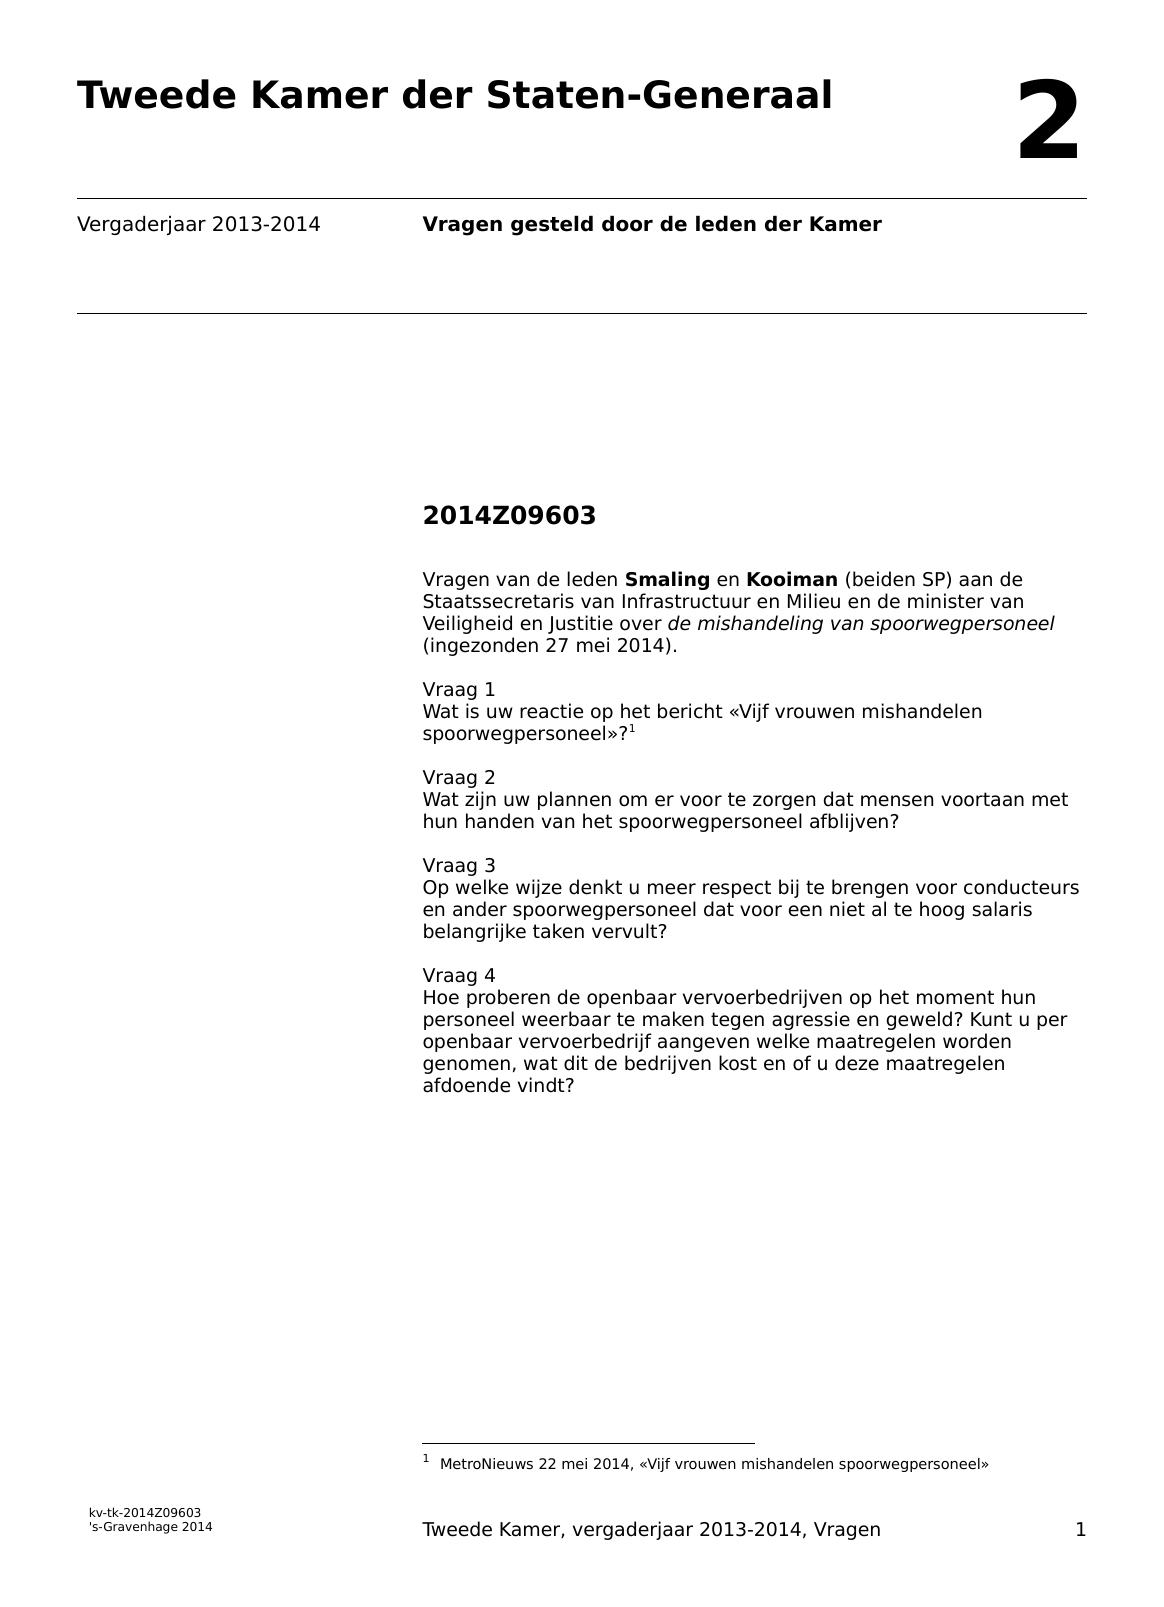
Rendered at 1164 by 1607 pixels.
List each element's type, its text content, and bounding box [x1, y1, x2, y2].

text Vraag 2 [422, 767, 1087, 789]
text 2014Z09603 [422, 501, 1087, 531]
text MetroNieuws 22 mei 2014, «Vijf vrouwen mishandelen spoorwegpersoneel» [422, 1452, 1087, 1474]
table_header 2 [886, 59, 1087, 198]
text Hoe proberen de openbaar vervoerbedrijven op het moment hun personeel weerbaar te maken tegen agressie en geweld? Kunt u per openbaar vervoerbedrijf aangeven welke maatregelen worden genomen, wat dit de bedrijven kost en of u deze maatregelen afdoende vindt? [422, 987, 1087, 1097]
text kv-tk-2014Z09603 [88, 1506, 323, 1520]
text Vraag 4 [422, 965, 1087, 987]
text Wat zijn uw plannen om er voor te zorgen dat mensen voortaan met hun handen van het spoorwegpersoneel afblijven? [422, 789, 1087, 833]
text Vragen van de leden Smaling en Kooiman (beiden SP) aan de Staatssecretaris van Infrastructuur en Milieu en de minister van Veiligheid en Justitie over de mishandeling van spoorwegpersoneel (ingezonden 27 mei 2014). [422, 569, 1087, 657]
text Vraag 3 [422, 855, 1087, 877]
text Vraag 1 [422, 679, 1087, 701]
text Op welke wijze denkt u meer respect bij te brengen voor conducteurs en ander spoorwegpersoneel dat voor een niet al te hoog salaris belangrijke taken vervult? [422, 877, 1087, 943]
table_cell Vergaderjaar 2013-2014 [77, 199, 422, 313]
table_cell Vragen gesteld door de leden der Kamer [422, 199, 1087, 313]
text Wat is uw reactie op het bericht «Vijf vrouwen mishandelen spoorwegpersoneel»? [422, 701, 1087, 745]
table_header Tweede Kamer der Staten-Generaal [77, 59, 886, 198]
text 's-Gravenhage 2014 [88, 1520, 323, 1534]
